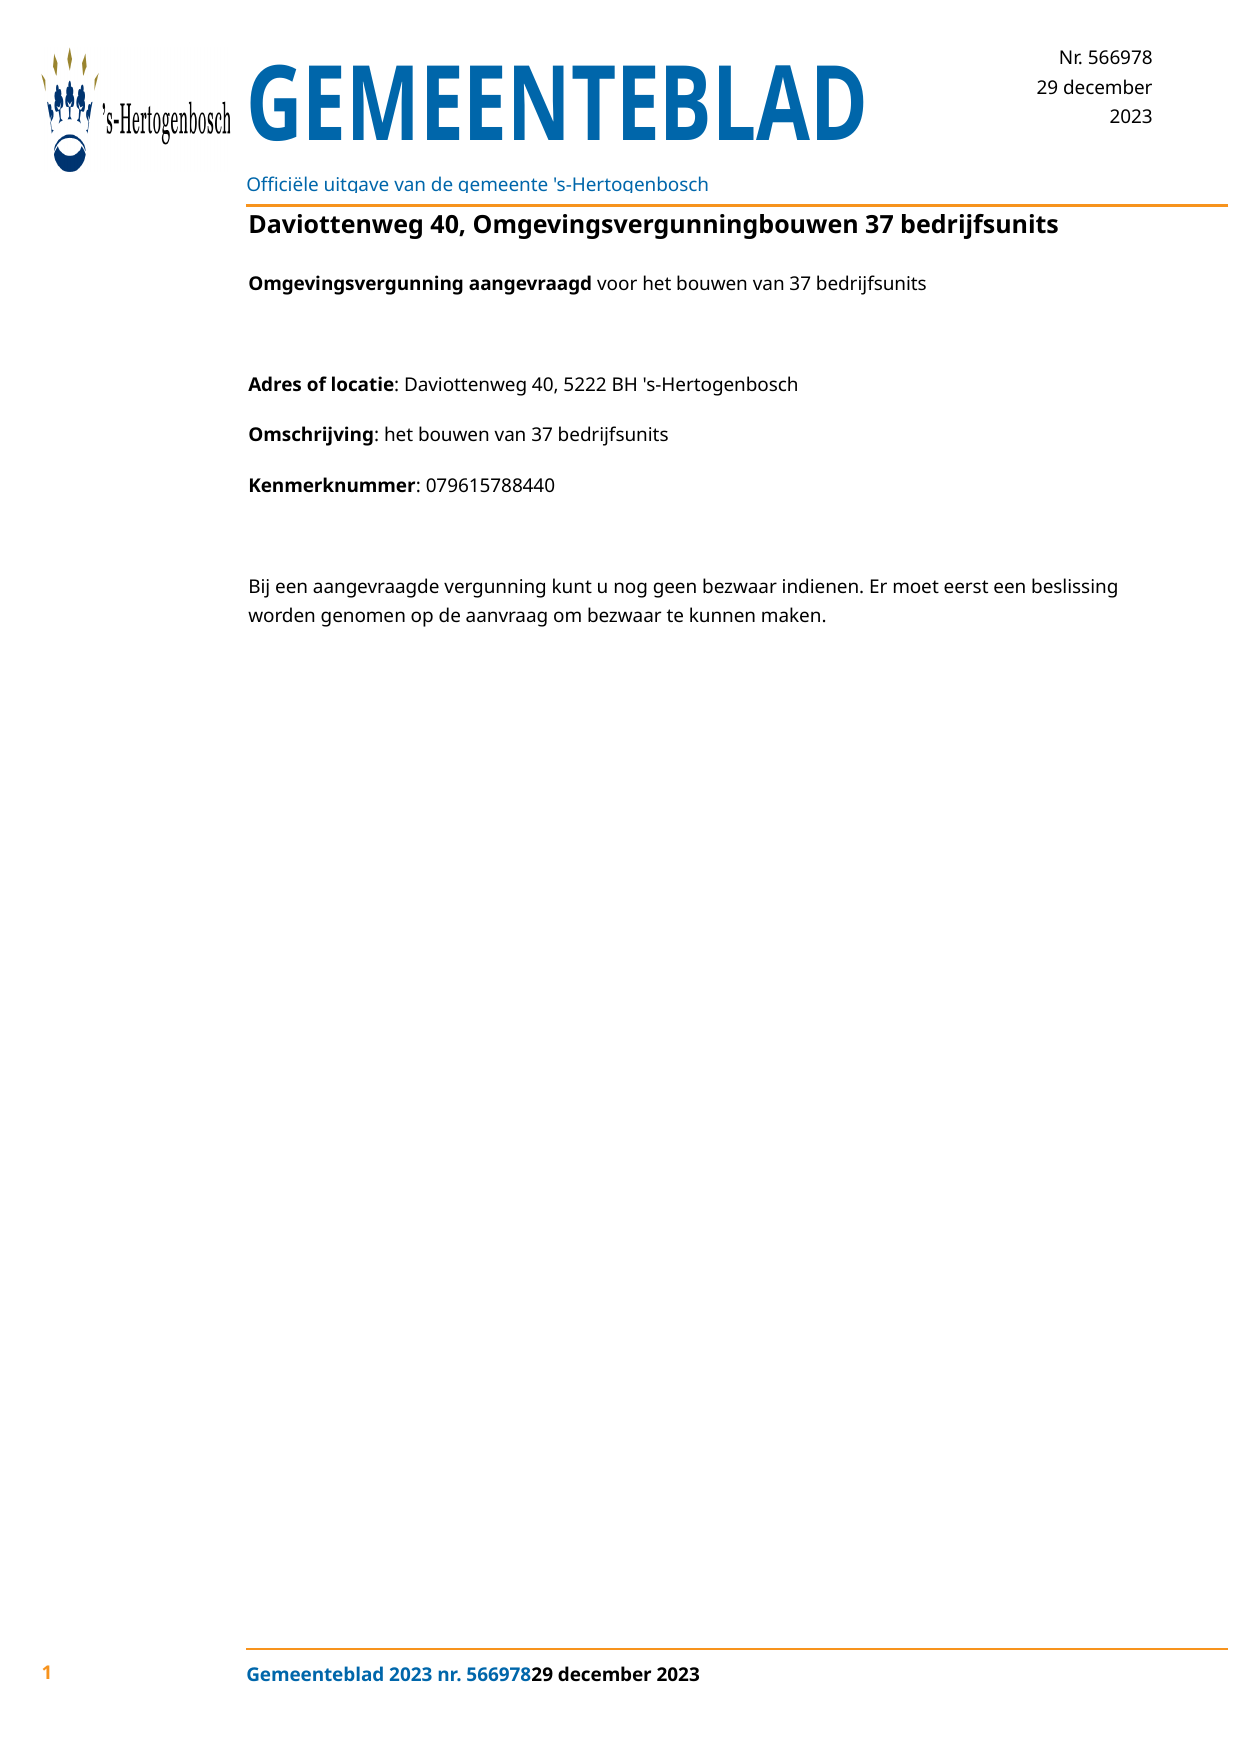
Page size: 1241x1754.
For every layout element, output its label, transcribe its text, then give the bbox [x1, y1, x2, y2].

text Daviottenweg 40, Omgevingsvergunningbouwen 37 bedrijfsunits [248, 207, 1152, 241]
text Bij een aangevraagde vergunning kunt u nog geen bezwaar indienen. Er moet eerst een beslissing worden genomen op de aanvraag om bezwaar te kunnen maken. [248, 573, 1152, 628]
text Omschrijving: het bouwen van 37 bedrijfsunits [248, 422, 1152, 447]
text Omgevingsvergunning aangevraagd voor het bouwen van 37 bedrijfsunits [248, 270, 1152, 296]
picture [41, 47, 231, 172]
text Adres of locatie: Daviottenweg 40, 5222 BH 's-Hertogenbosch [248, 371, 1152, 397]
text Kenmerknummer: 079615788440 [248, 472, 1152, 498]
